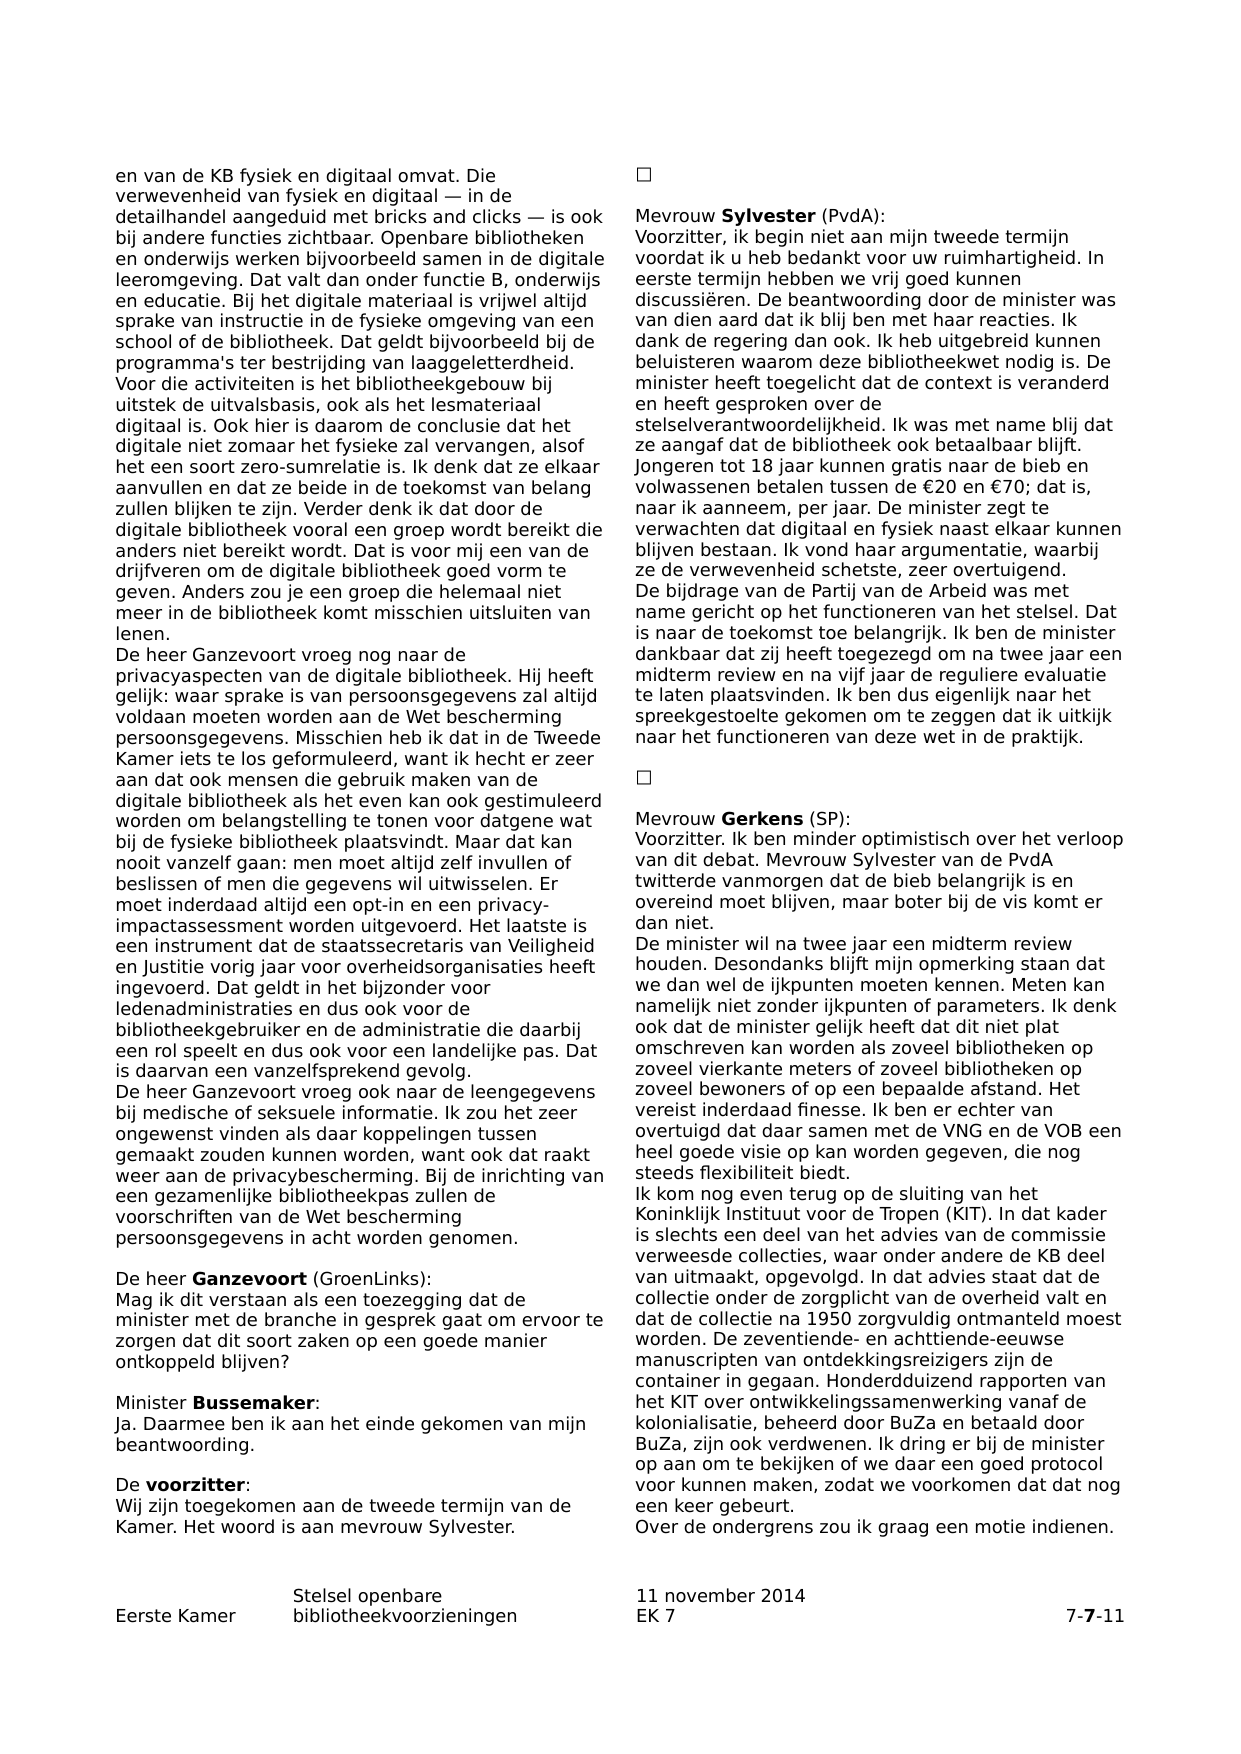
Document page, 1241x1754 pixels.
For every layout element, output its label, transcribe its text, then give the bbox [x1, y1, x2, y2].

text Ik kom nog even terug op de sluiting van het Koninklijk Instituut voor de Tropen (KIT). In dat kader is slechts een deel van het advies van de commissie verweesde collecties, waar onder andere de KB deel van uitmaakt, opgevolgd. In dat advies staat dat de collectie onder de zorgplicht van de overheid valt en dat de collectie na 1950 zorgvuldig ontmanteld moest worden. De zeventiende- en achttiende-eeuwse manuscripten van ontdekkingsreizigers zijn de container in gegaan. Honderdduizend rapporten van het KIT over ontwikkelingssamenwerking vanaf de kolonialisatie, beheerd door BuZa en betaald door BuZa, zijn ook verdwenen. Ik dring er bij de minister op aan om te bekijken of we daar een goed protocol voor kunnen maken, zodat we voorkomen dat dat nog een keer gebeurt. [635, 1183, 1125, 1517]
text Ja. Daarmee ben ik aan het einde gekomen van mijn beantwoording. [115, 1413, 605, 1455]
text en van de KB fysiek en digitaal omvat. Die verwevenheid van fysiek en digitaal — in de detailhandel aangeduid met bricks and clicks — is ook bij andere functies zichtbaar. Openbare bibliotheken en onderwijs werken bijvoorbeeld samen in de digitale leeromgeving. Dat valt dan onder functie B, onderwijs en educatie. Bij het digitale materiaal is vrijwel altijd sprake van instructie in de fysieke omgeving van een school of de bibliotheek. Dat geldt bijvoorbeeld bij de programma's ter bestrijding van laaggeletterdheid. Voor die activiteiten is het bibliotheekgebouw bij uitstek de uitvalsbasis, ook als het lesmateriaal digitaal is. Ook hier is daarom de conclusie dat het digitale niet zomaar het fysieke zal vervangen, alsof het een soort zero-sumrelatie is. Ik denk dat ze elkaar aanvullen en dat ze beide in de toekomst van belang zullen blijken te zijn. Verder denk ik dat door de digitale bibliotheek vooral een groep wordt bereikt die anders niet bereikt wordt. Dat is voor mij een van de drijfveren om de digitale bibliotheek goed vorm te geven. Anders zou je een groep die helemaal niet meer in de bibliotheek komt misschien uitsluiten van lenen. [115, 165, 605, 644]
text Mag ik dit verstaan als een toezegging dat de minister met de branche in gesprek gaat om ervoor te zorgen dat dit soort zaken op een goede manier ontkoppeld blijven? [115, 1289, 605, 1373]
text Voorzitter, ik begin niet aan mijn tweede termijn voordat ik u heb bedankt voor uw ruimhartigheid. In eerste termijn hebben we vrij goed kunnen discussiëren. De beantwoording door de minister was van dien aard dat ik blij ben met haar reacties. Ik dank de regering dan ook. Ik heb uitgebreid kunnen beluisteren waarom deze bibliotheekwet nodig is. De minister heeft toegelicht dat de context is veranderd en heeft gesproken over de stelselverantwoordelijkheid. Ik was met name blij dat ze aangaf dat de bibliotheek ook betaalbaar blijft. Jongeren tot 18 jaar kunnen gratis naar de bieb en volwassenen betalen tussen de €20 en €70; dat is, naar ik aanneem, per jaar. De minister zegt te verwachten dat digitaal en fysiek naast elkaar kunnen blijven bestaan. Ik vond haar argumentatie, waarbij ze de verwevenheid schetste, zeer overtuigend. [635, 227, 1125, 581]
text Mevrouw Gerkens (SP): [635, 808, 1125, 829]
text Minister Bussemaker: [115, 1393, 605, 1413]
text De minister wil na twee jaar een midterm review houden. Desondanks blijft mijn opmerking staan dat we dan wel de ijkpunten moeten kennen. Meten kan namelijk niet zonder ijkpunten of parameters. Ik denk ook dat de minister gelijk heeft dat dit niet plat omschreven kan worden als zoveel bibliotheken op zoveel vierkante meters of zoveel bibliotheken op zoveel bewoners of op een bepaalde afstand. Het vereist inderdaad finesse. Ik ben er echter van overtuigd dat daar samen met de VNG en de VOB een heel goede visie op kan worden gegeven, die nog steeds flexibiliteit biedt. [635, 933, 1125, 1183]
text ⬜ [635, 165, 1125, 186]
text De heer Ganzevoort vroeg nog naar de privacyaspecten van de digitale bibliotheek. Hij heeft gelijk: waar sprake is van persoonsgegevens zal altijd voldaan moeten worden aan de Wet bescherming persoonsgegevens. Misschien heb ik dat in de Tweede Kamer iets te los geformuleerd, want ik hecht er zeer aan dat ook mensen die gebruik maken van de digitale bibliotheek als het even kan ook gestimuleerd worden om belangstelling te tonen voor datgene wat bij de fysieke bibliotheek plaatsvindt. Maar dat kan nooit vanzelf gaan: men moet altijd zelf invullen of beslissen of men die gegevens wil uitwisselen. Er moet inderdaad altijd een opt-in en een privacy-impactassessment worden uitgevoerd. Het laatste is een instrument dat de staatssecretaris van Veiligheid en Justitie vorig jaar voor overheidsorganisaties heeft ingevoerd. Dat geldt in het bijzonder voor ledenadministraties en dus ook voor de bibliotheekgebruiker en de administratie die daarbij een rol speelt en dus ook voor een landelijke pas. Dat is daarvan een vanzelfsprekend gevolg. [115, 644, 605, 1082]
text De bijdrage van de Partij van de Arbeid was met name gericht op het functioneren van het stelsel. Dat is naar de toekomst toe belangrijk. Ik ben de minister dankbaar dat zij heeft toegezegd om na twee jaar een midterm review en na vijf jaar de reguliere evaluatie te laten plaatsvinden. Ik ben dus eigenlijk naar het spreekgestoelte gekomen om te zeggen dat ik uitkijk naar het functioneren van deze wet in de praktijk. [635, 581, 1125, 748]
text Voorzitter. Ik ben minder optimistisch over het verloop van dit debat. Mevrouw Sylvester van de PvdA twitterde vanmorgen dat de bieb belangrijk is en overeind moet blijven, maar boter bij de vis komt er dan niet. [635, 829, 1125, 933]
text Wij zijn toegekomen aan de tweede termijn van de Kamer. Het woord is aan mevrouw Sylvester. [115, 1496, 605, 1537]
text Mevrouw Sylvester (PvdA): [635, 206, 1125, 227]
text Over de ondergrens zou ik graag een motie indienen. [635, 1517, 1125, 1537]
text De voorzitter: [115, 1475, 605, 1496]
text ⬜ [635, 768, 1125, 788]
text De heer Ganzevoort vroeg ook naar de leengegevens bij medische of seksuele informatie. Ik zou het zeer ongewenst vinden als daar koppelingen tussen gemaakt zouden kunnen worden, want ook dat raakt weer aan de privacybescherming. Bij de inrichting van een gezamenlijke bibliotheekpas zullen de voorschriften van de Wet bescherming persoonsgegevens in acht worden genomen. [115, 1082, 605, 1249]
text De heer Ganzevoort (GroenLinks): [115, 1269, 605, 1289]
